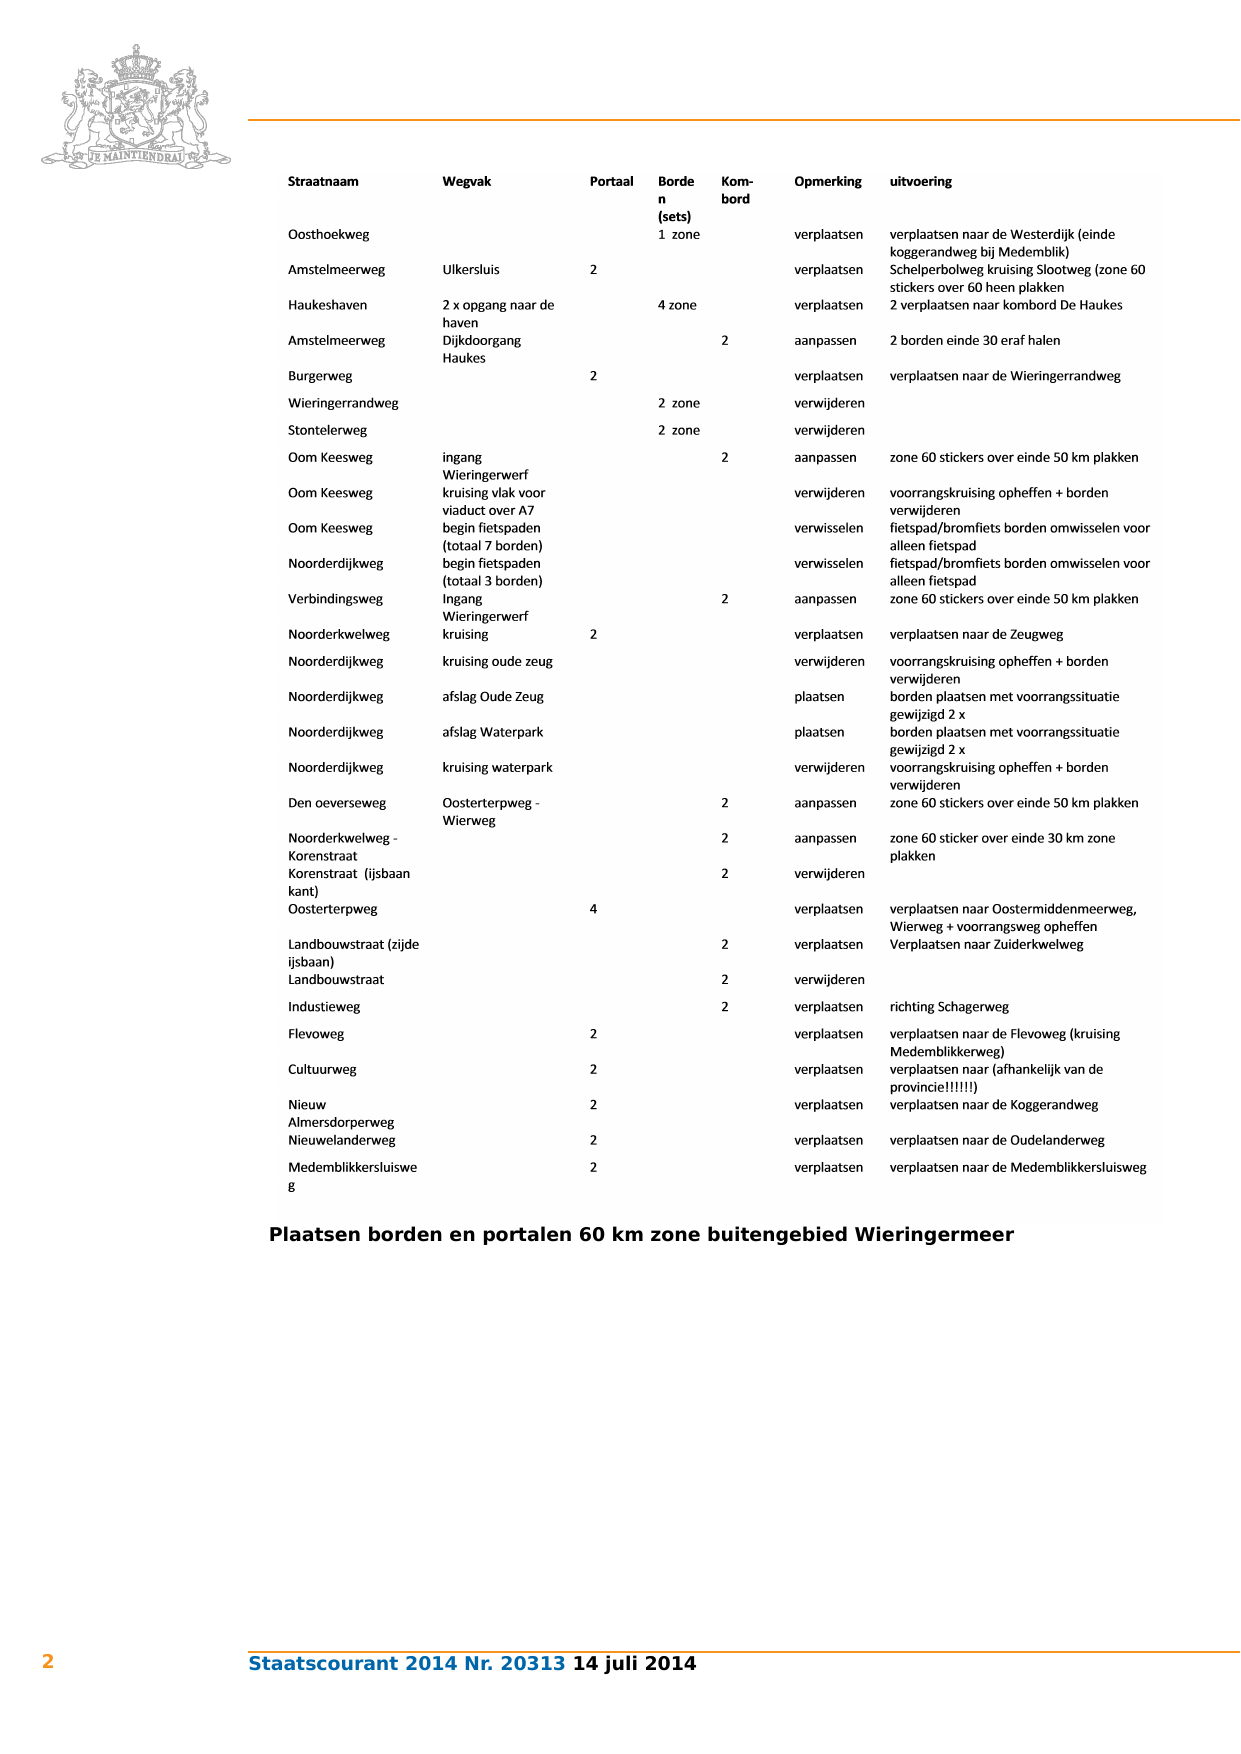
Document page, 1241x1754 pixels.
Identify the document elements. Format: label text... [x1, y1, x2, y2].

text Plaatsen borden en portalen 60 km zone buitengebied Wieringermeer [248, 239, 1163, 1246]
picture [277, 172, 1164, 1224]
picture [41, 44, 231, 169]
